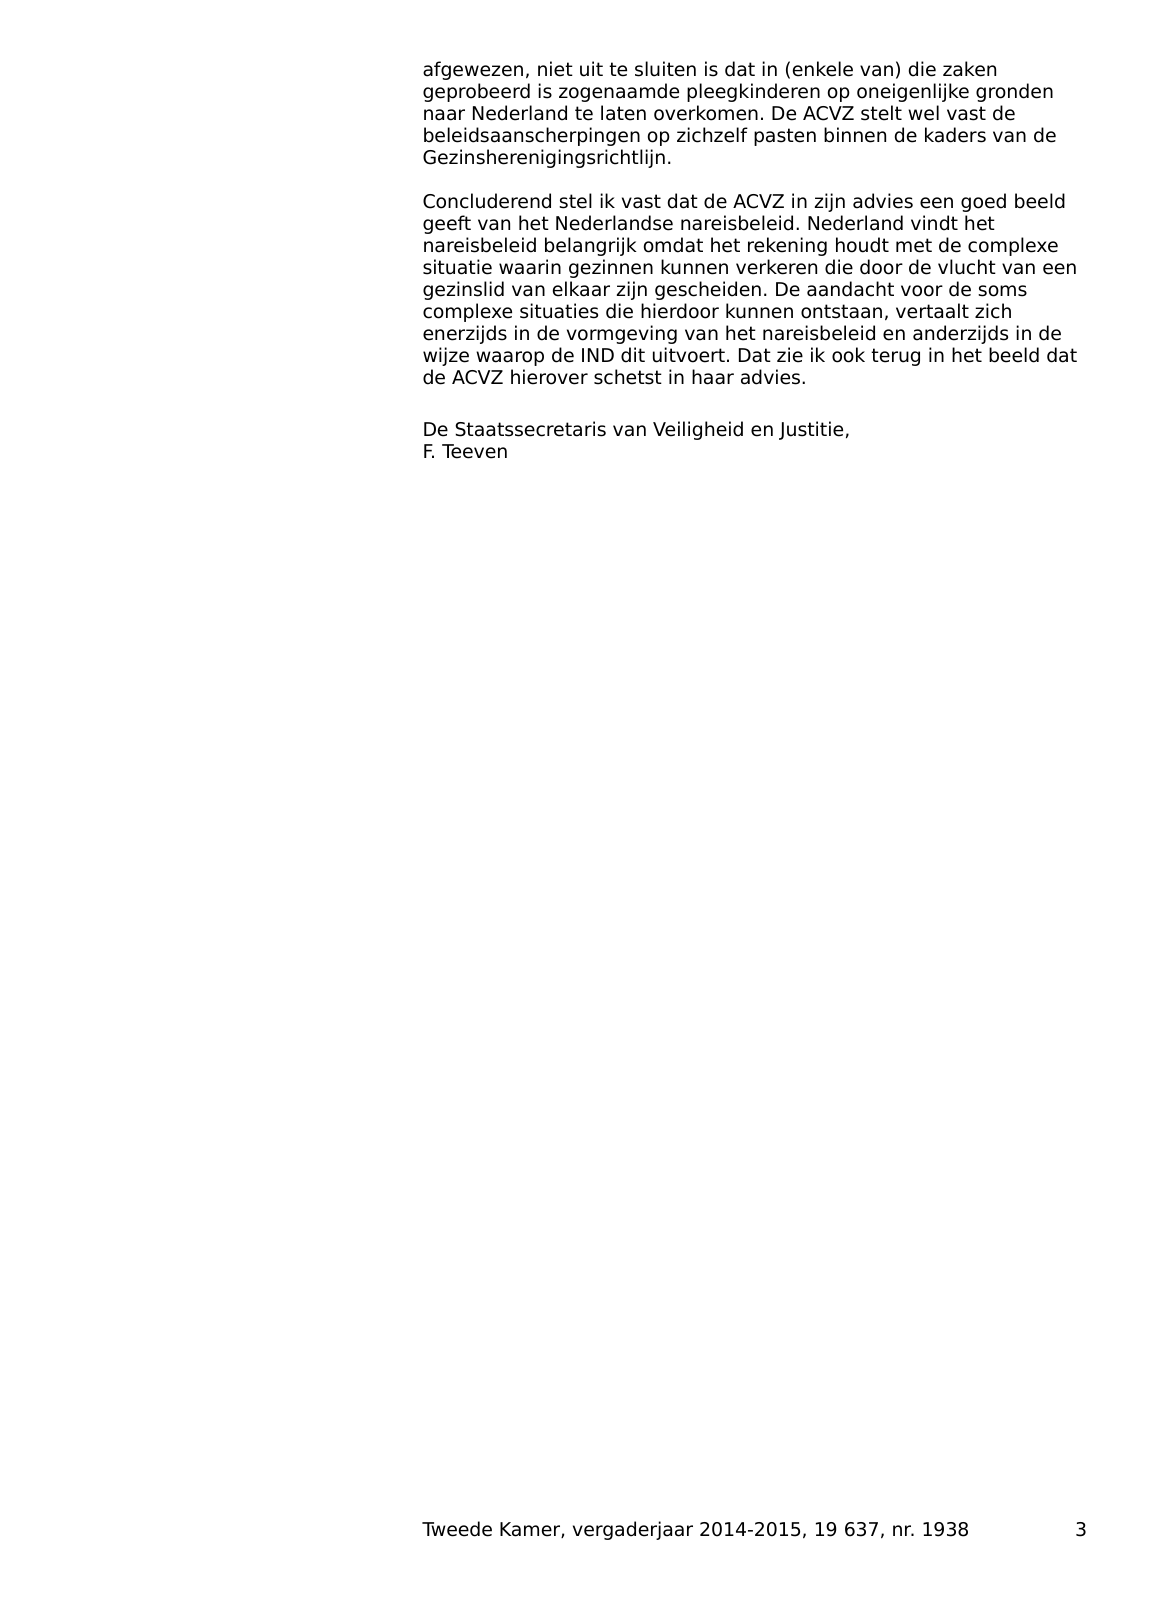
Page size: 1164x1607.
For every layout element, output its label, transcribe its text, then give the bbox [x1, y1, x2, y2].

text afgewezen, niet uit te sluiten is dat in (enkele van) die zaken geprobeerd is zogenaamde pleegkinderen op oneigenlijke gronden naar Nederland te laten overkomen. De ACVZ stelt wel vast de beleidsaanscherpingen op zichzelf pasten binnen de kaders van de Gezinsherenigingsrichtlijn. [422, 59, 1087, 169]
text Concluderend stel ik vast dat de ACVZ in zijn advies een goed beeld geeft van het Nederlandse nareisbeleid. Nederland vindt het nareisbeleid belangrijk omdat het rekening houdt met de complexe situatie waarin gezinnen kunnen verkeren die door de vlucht van een gezinslid van elkaar zijn gescheiden. De aandacht voor de soms complexe situaties die hierdoor kunnen ontstaan, vertaalt zich enerzijds in de vormgeving van het nareisbeleid en anderzijds in de wijze waarop de IND dit uitvoert. Dat zie ik ook terug in het beeld dat de ACVZ hierover schetst in haar advies. [422, 191, 1087, 389]
text De Staatssecretaris van Veiligheid en Justitie, F. Teeven [422, 419, 1087, 463]
